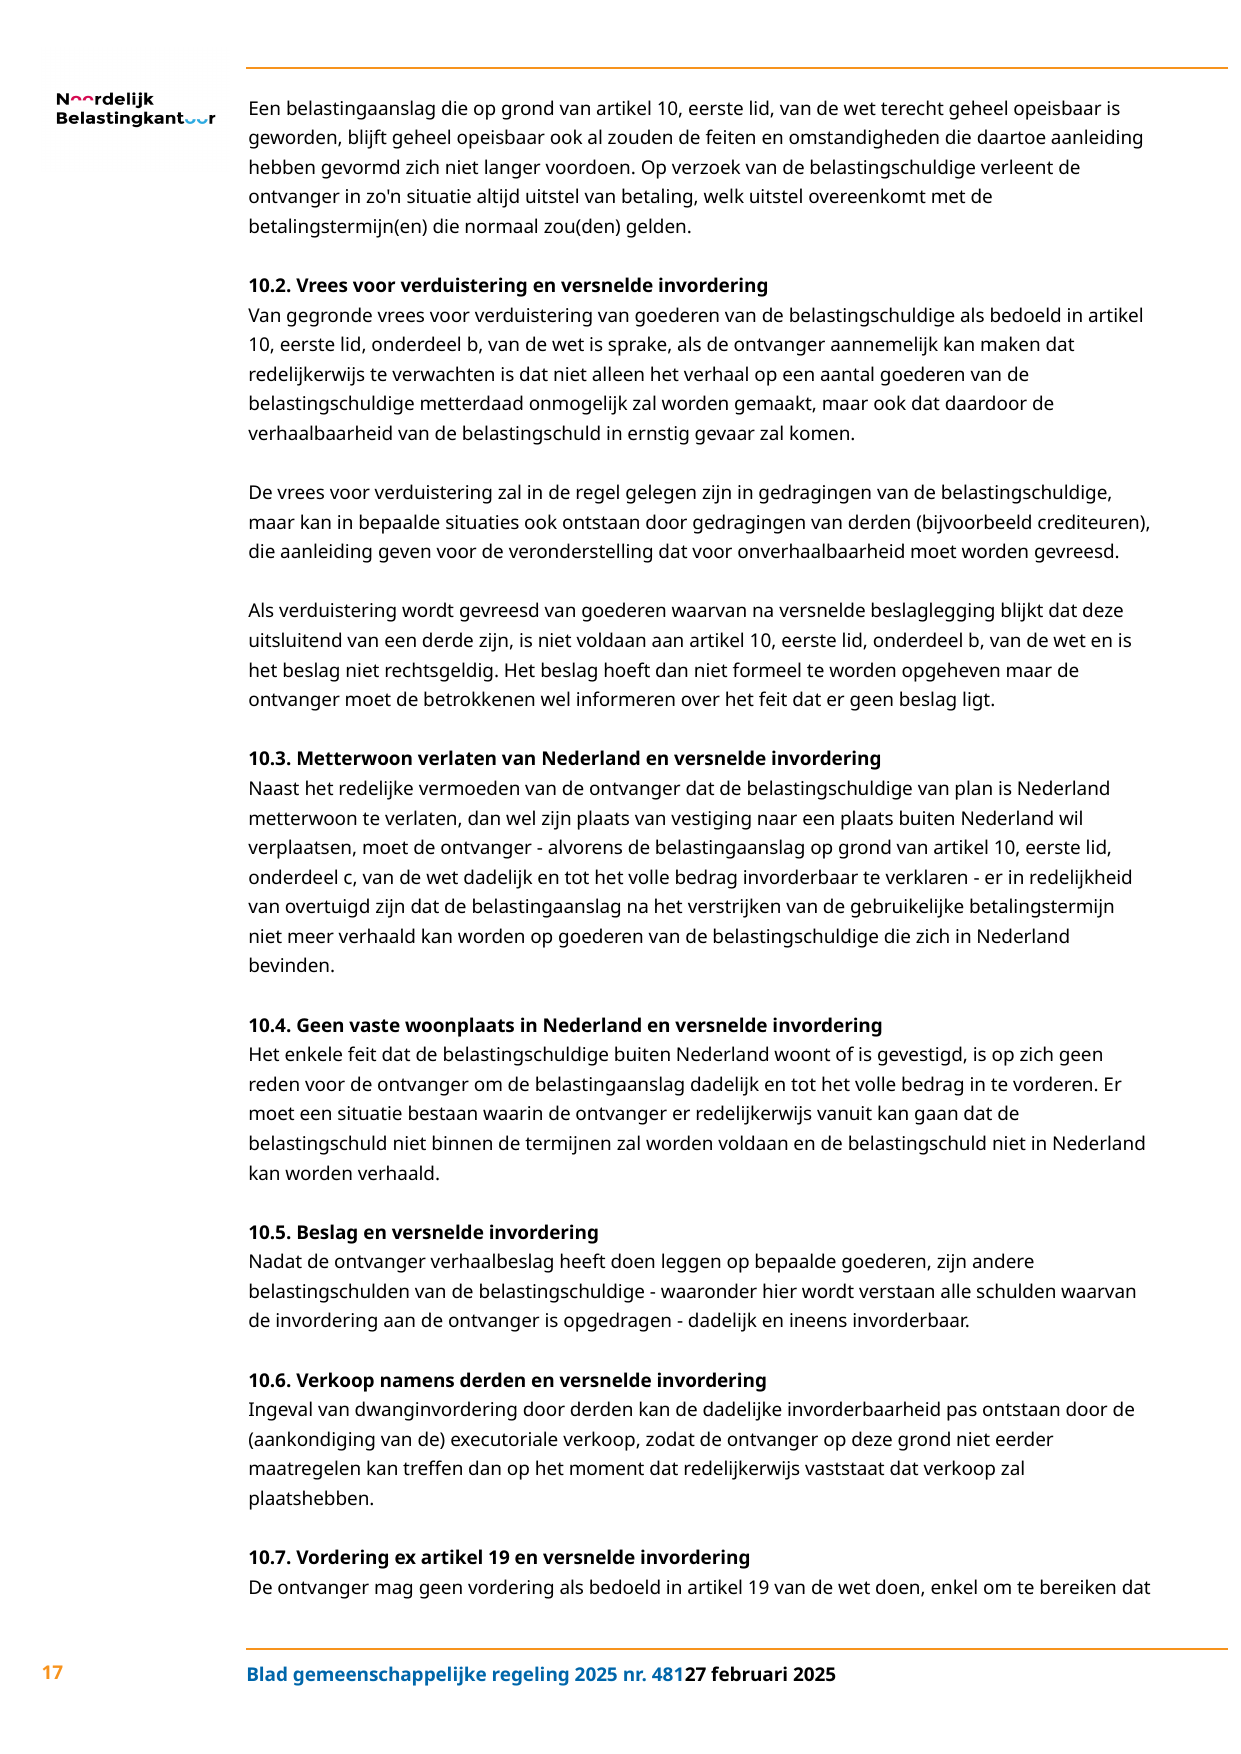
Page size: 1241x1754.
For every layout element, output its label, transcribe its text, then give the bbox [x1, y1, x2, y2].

text Een belastingaanslag die op grond van artikel 10, eerste lid, van de wet terecht geheel opeisbaar is geworden, blijft geheel opeisbaar ook al zouden de feiten en omstandigheden die daartoe aanleiding hebben gevormd zich niet langer voordoen. Op verzoek van de belastingschuldige verleent de ontvanger in zo'n situatie altijd uitstel van betaling, welk uitstel overeenkomt met de betalingstermijn(en) die normaal zou(den) gelden. [248, 95, 1152, 239]
text De ontvanger mag geen vordering als bedoeld in artikel 19 van de wet doen, enkel om te bereiken dat [248, 1574, 1152, 1600]
text 10.6. Verkoop namens derden en versnelde invordering [248, 1367, 1152, 1393]
text Als verduistering wordt gevreesd van goederen waarvan na versnelde beslaglegging blijkt dat deze uitsluitend van een derde zijn, is niet voldaan aan artikel 10, eerste lid, onderdeel b, van de wet en is het beslag niet rechtsgeldig. Het beslag hoeft dan niet formeel te worden opgeheven maar de ontvanger moet de betrokkenen wel informeren over het feit dat er geen beslag ligt. [248, 598, 1152, 712]
text Nadat de ontvanger verhaalbeslag heeft doen leggen op bepaalde goederen, zijn andere belastingschulden van de belastingschuldige - waaronder hier wordt verstaan alle schulden waarvan de invordering aan de ontvanger is opgedragen - dadelijk en ineens invorderbaar. [248, 1248, 1152, 1333]
text 10.5. Beslag en versnelde invordering [248, 1219, 1152, 1245]
text Het enkele feit dat de belastingschuldige buiten Nederland woont of is gevestigd, is op zich geen reden voor de ontvanger om de belastingaanslag dadelijk en tot het volle bedrag in te vorderen. Er moet een situatie bestaan waarin de ontvanger er redelijkerwijs vanuit kan gaan dat de belastingschuld niet binnen de termijnen zal worden voldaan en de belastingschuld niet in Nederland kan worden verhaald. [248, 1041, 1152, 1186]
text Ingeval van dwanginvordering door derden kan de dadelijke invorderbaarheid pas ontstaan door de (aankondiging van de) executoriale verkoop, zodat de ontvanger op deze grond niet eerder maatregelen kan treffen dan op het moment dat redelijkerwijs vaststaat dat verkoop zal plaatshebben. [248, 1396, 1152, 1511]
text 10.7. Vordering ex artikel 19 en versnelde invordering [248, 1544, 1152, 1570]
text Van gegronde vrees voor verduistering van goederen van de belastingschuldige als bedoeld in artikel 10, eerste lid, onderdeel b, van de wet is sprake, als de ontvanger aannemelijk kan maken dat redelijkerwijs te verwachten is dat niet alleen het verhaal op een aantal goederen van de belastingschuldige metterdaad onmogelijk zal worden gemaakt, maar ook dat daardoor de verhaalbaarheid van de belastingschuld in ernstig gevaar zal komen. [248, 302, 1152, 446]
text 10.3. Metterwoon verlaten van Nederland en versnelde invordering [248, 746, 1152, 771]
text Naast het redelijke vermoeden van de ontvanger dat de belastingschuldige van plan is Nederland metterwoon te verlaten, dan wel zijn plaats van vestiging naar een plaats buiten Nederland wil verplaatsen, moet de ontvanger - alvorens de belastingaanslag op grond van artikel 10, eerste lid, onderdeel c, van de wet dadelijk en tot het volle bedrag invorderbaar te verklaren - er in redelijkheid van overtuigd zijn dat de belastingaanslag na het verstrijken van de gebruikelijke betalingstermijn niet meer verhaald kan worden op goederen van de belastingschuldige die zich in Nederland bevinden. [248, 775, 1152, 978]
text De vrees voor verduistering zal in de regel gelegen zijn in gedragingen van de belastingschuldige, maar kan in bepaalde situaties ook ontstaan door gedragingen van derden (bijvoorbeeld crediteuren), die aanleiding geven voor de veronderstelling dat voor onverhaalbaarheid moet worden gevreesd. [248, 479, 1152, 564]
text 10.4. Geen vaste woonplaats in Nederland en versnelde invordering [248, 1012, 1152, 1038]
picture [41, 47, 231, 172]
text 10.2. Vrees voor verduistering en versnelde invordering [248, 272, 1152, 298]
